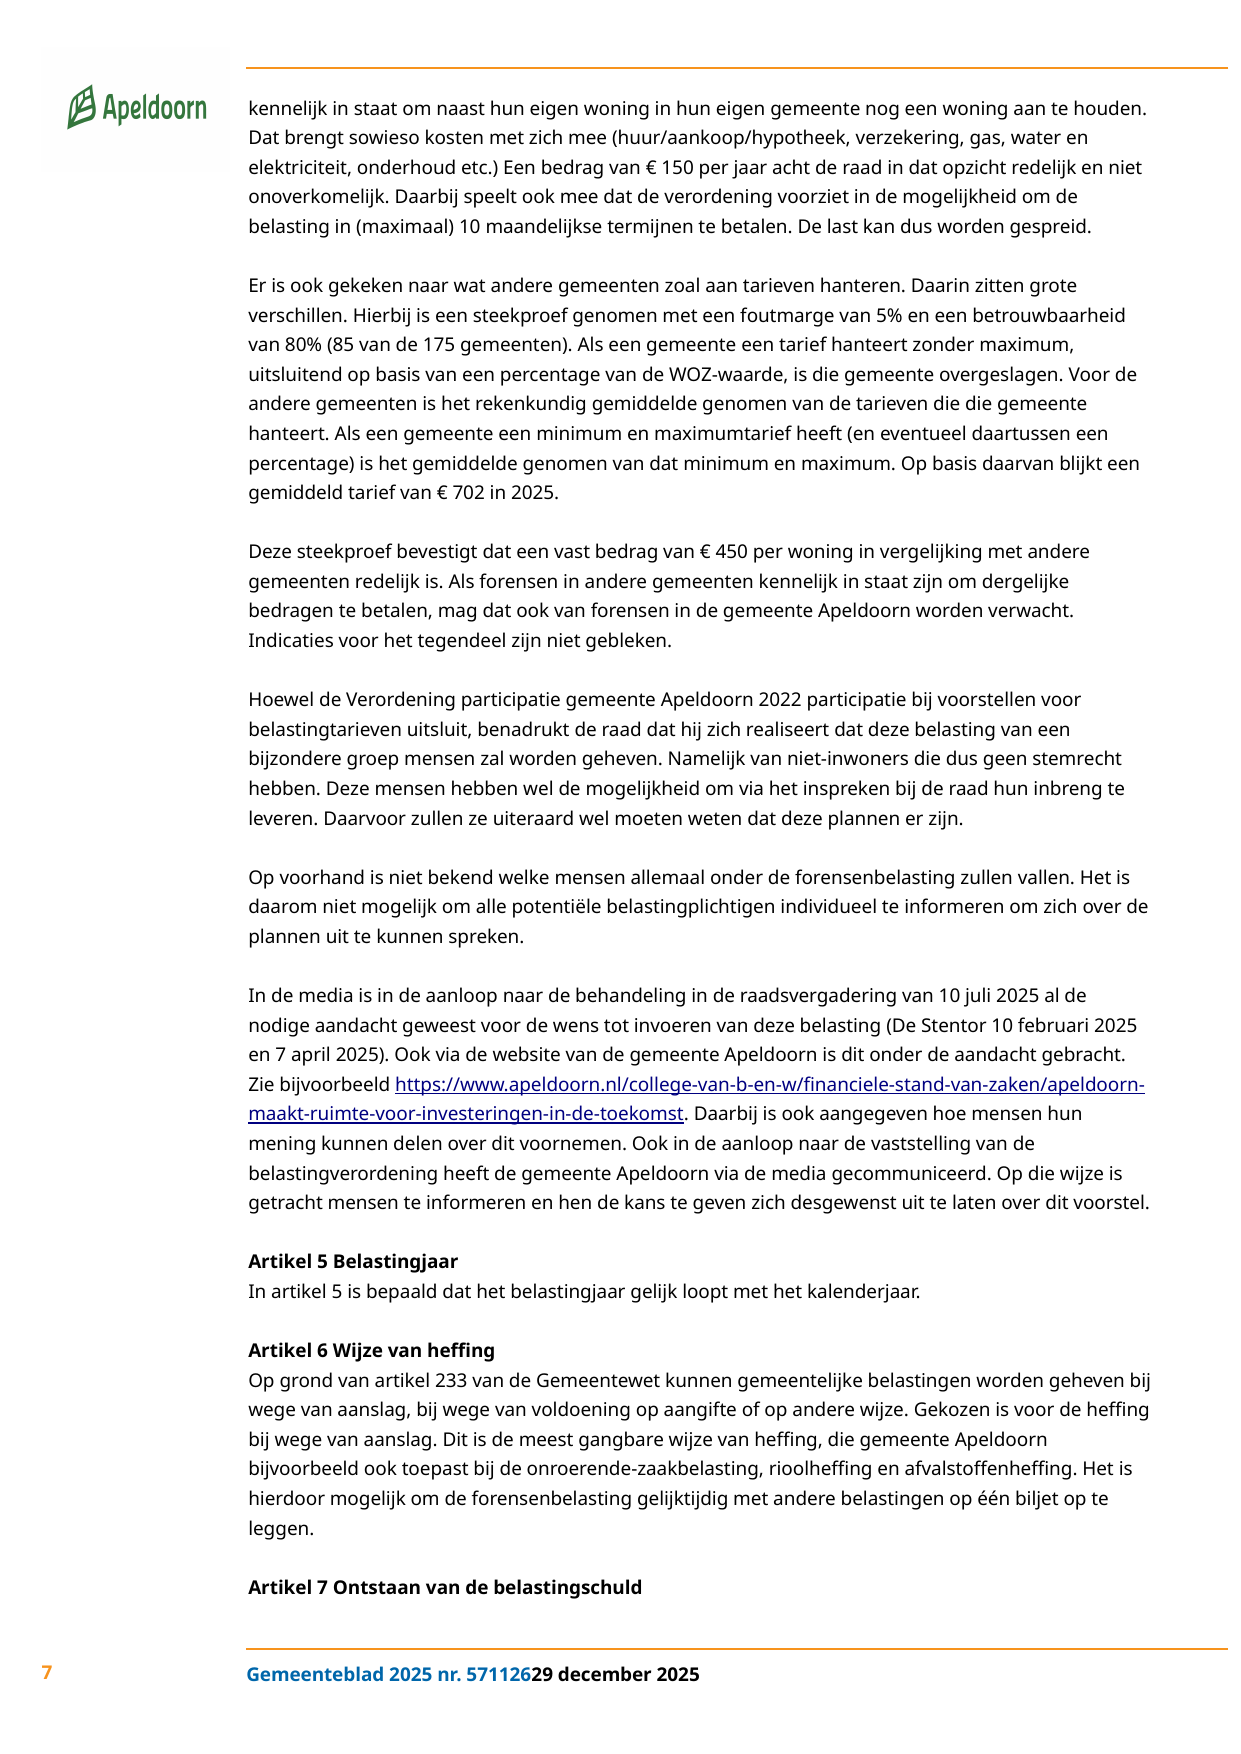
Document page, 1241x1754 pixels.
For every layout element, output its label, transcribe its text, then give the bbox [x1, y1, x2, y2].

picture [41, 47, 231, 172]
text Artikel 7 Ontstaan van de belastingschuld [248, 1574, 1152, 1600]
text In artikel 5 is bepaald dat het belastingjaar gelijk loopt met het kalenderjaar. [248, 1278, 1152, 1304]
text Deze steekproef bevestigt dat een vast bedrag van € 450 per woning in vergelijking met andere gemeenten redelijk is. Als forensen in andere gemeenten kennelijk in staat zijn om dergelijke bedragen te betalen, mag dat ook van forensen in de gemeente Apeldoorn worden verwacht. Indicaties voor het tegendeel zijn niet gebleken. [248, 538, 1152, 653]
text Artikel 6 Wijze van heffing [248, 1337, 1152, 1363]
text Op grond van artikel 233 van de Gemeentewet kunnen gemeentelijke belastingen worden geheven bij wege van aanslag, bij wege van voldoening op aangifte of op andere wijze. Gekozen is voor de heffing bij wege van aanslag. Dit is de meest gangbare wijze van heffing, die gemeente Apeldoorn bijvoorbeeld ook toepast bij de onroerende-zaakbelasting, rioolheffing en afvalstoffenheffing. Het is hierdoor mogelijk om de forensenbelasting gelijktijdig met andere belastingen op één biljet op te leggen. [248, 1367, 1152, 1541]
text kennelijk in staat om naast hun eigen woning in hun eigen gemeente nog een woning aan te houden. Dat brengt sowieso kosten met zich mee (huur/aankoop/hypotheek, verzekering, gas, water en elektriciteit, onderhoud etc.) Een bedrag van € 150 per jaar acht de raad in dat opzicht redelijk en niet onoverkomelijk. Daarbij speelt ook mee dat de verordening voorziet in de mogelijkheid om de belasting in (maximaal) 10 maandelijkse termijnen te betalen. De last kan dus worden gespreid. [248, 95, 1152, 239]
text Artikel 5 Belastingjaar [248, 1248, 1152, 1274]
text Op voorhand is niet bekend welke mensen allemaal onder de forensenbelasting zullen vallen. Het is daarom niet mogelijk om alle potentiële belastingplichtigen individueel te informeren om zich over de plannen uit te kunnen spreken. [248, 864, 1152, 949]
text In de media is in de aanloop naar de behandeling in de raadsvergadering van 10 juli 2025 al de nodige aandacht geweest voor de wens tot invoeren van deze belasting (De Stentor 10 februari 2025 en 7 april 2025). Ook via de website van de gemeente Apeldoorn is dit onder de aandacht gebracht. Zie bijvoorbeeld https://www.apeldoorn.nl/college-van-b-en-w/financiele-stand-van-zaken/apeldoorn-maakt-ruimte-voor-investeringen-in-de-toekomst. Daarbij is ook aangegeven hoe mensen hun mening kunnen delen over dit voornemen. Ook in de aanloop naar de vaststelling van de belastingverordening heeft de gemeente Apeldoorn via de media gecommuniceerd. Op die wijze is getracht mensen te informeren en hen de kans te geven zich desgewenst uit te laten over dit voorstel. [248, 982, 1152, 1215]
text Hoewel de Verordening participatie gemeente Apeldoorn 2022 participatie bij voorstellen voor belastingtarieven uitsluit, benadrukt de raad dat hij zich realiseert dat deze belasting van een bijzondere groep mensen zal worden geheven. Namelijk van niet-inwoners die dus geen stemrecht hebben. Deze mensen hebben wel de mogelijkheid om via het inspreken bij de raad hun inbreng te leveren. Daarvoor zullen ze uiteraard wel moeten weten dat deze plannen er zijn. [248, 686, 1152, 831]
text Er is ook gekeken naar wat andere gemeenten zoal aan tarieven hanteren. Daarin zitten grote verschillen. Hierbij is een steekproef genomen met een foutmarge van 5% en een betrouwbaarheid van 80% (85 van de 175 gemeenten). Als een gemeente een tarief hanteert zonder maximum, uitsluitend op basis van een percentage van de WOZ-waarde, is die gemeente overgeslagen. Voor de andere gemeenten is het rekenkundig gemiddelde genomen van de tarieven die die gemeente hanteert. Als een gemeente een minimum en maximumtarief heeft (en eventueel daartussen een percentage) is het gemiddelde genomen van dat minimum en maximum. Op basis daarvan blijkt een gemiddeld tarief van € 702 in 2025. [248, 272, 1152, 505]
